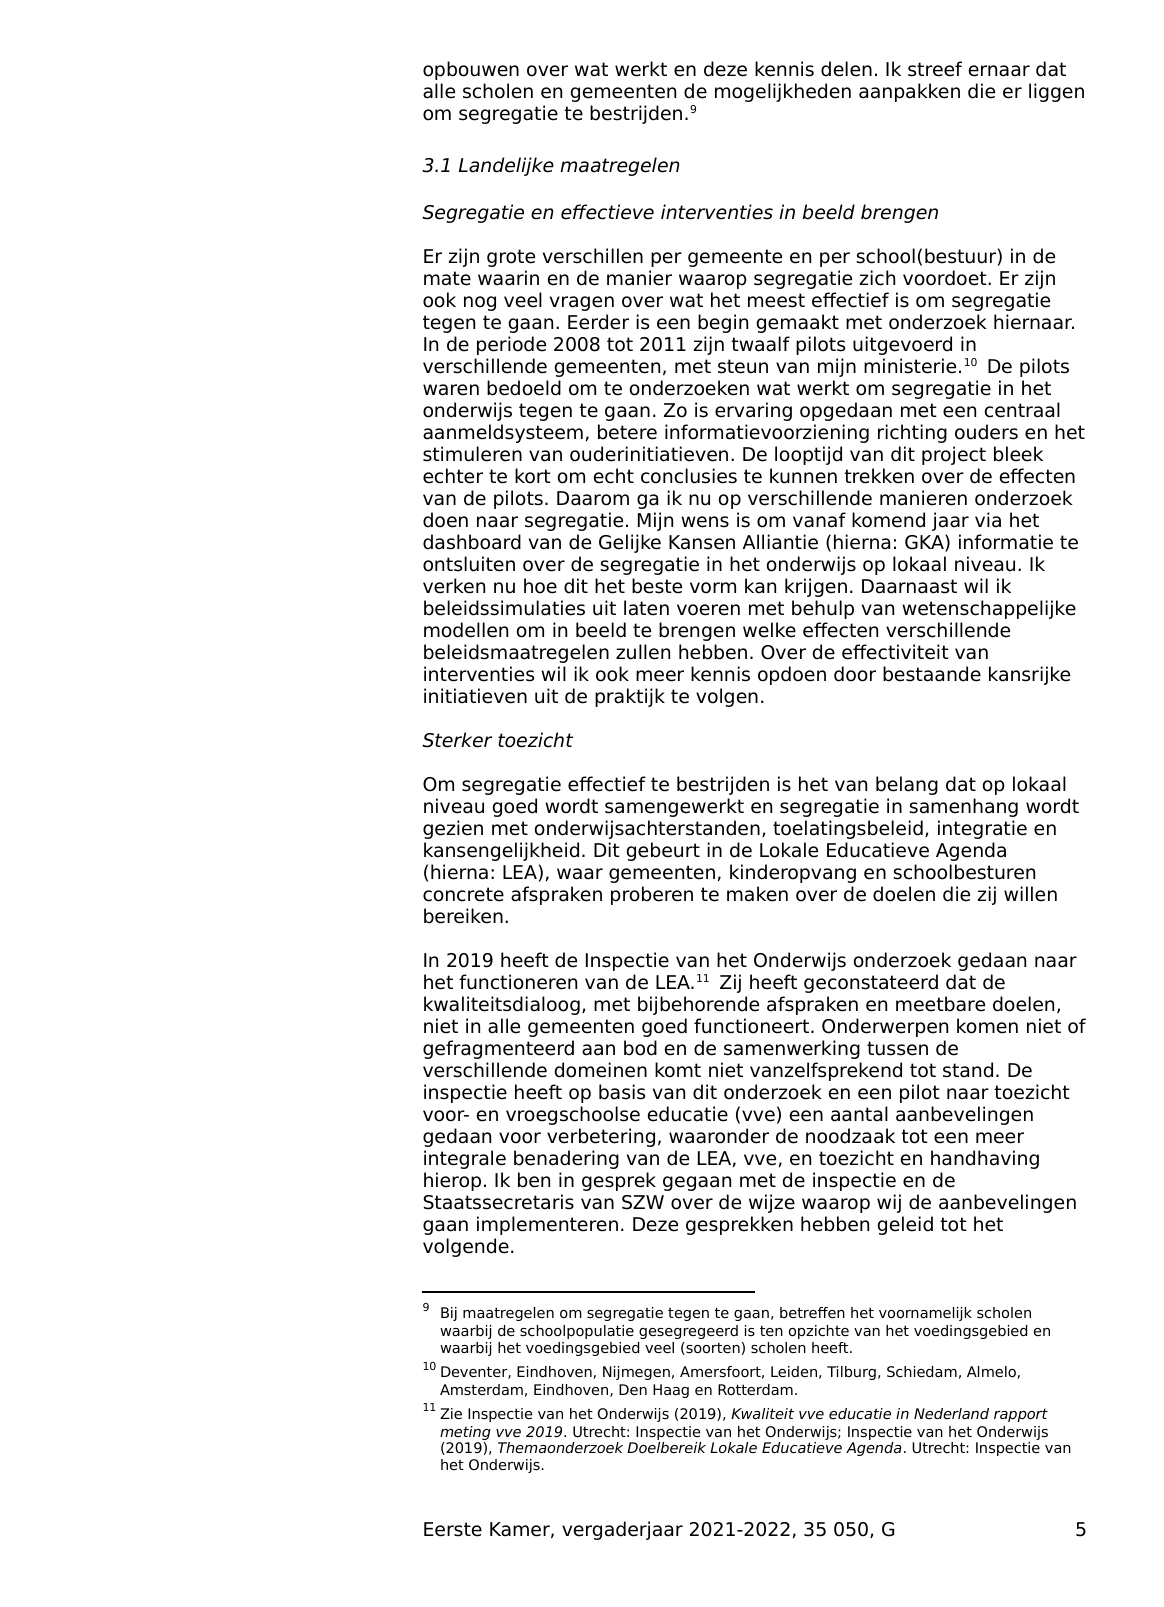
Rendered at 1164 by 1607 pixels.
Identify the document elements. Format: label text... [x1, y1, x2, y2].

subtitle Sterker toezicht [422, 730, 1087, 752]
text opbouwen over wat werkt en deze kennis delen. Ik streef ernaar dat alle scholen en gemeenten de mogelijkheden aanpakken die er liggen om segregatie te bestrijden. [422, 59, 1087, 125]
text Bij maatregelen om segregatie tegen te gaan, betreffen het voornamelijk scholen waarbij de schoolpopulatie gesegregeerd is ten opzichte van het voedingsgebied en waarbij het voedingsgebied veel (soorten) scholen heeft. [422, 1301, 1087, 1357]
text In 2019 heeft de Inspectie van het Onderwijs onderzoek gedaan naar het functioneren van de LEA. Zij heeft geconstateerd dat de kwaliteitsdialoog, met bijbehorende afspraken en meetbare doelen, niet in alle gemeenten goed functioneert. Onderwerpen komen niet of gefragmenteerd aan bod en de samenwerking tussen de verschillende domeinen komt niet vanzelfsprekend tot stand. De inspectie heeft op basis van dit onderzoek en een pilot naar toezicht voor- en vroegschoolse educatie (vve) een aantal aanbevelingen gedaan voor verbetering, waaronder de noodzaak tot een meer integrale benadering van de LEA, vve, en toezicht en handhaving hierop. Ik ben in gesprek gegaan met de inspectie en de Staatssecretaris van SZW over de wijze waarop wij de aanbevelingen gaan implementeren. Deze gesprekken hebben geleid tot het volgende. [422, 950, 1087, 1258]
text Om segregatie effectief te bestrijden is het van belang dat op lokaal niveau goed wordt samengewerkt en segregatie in samenhang wordt gezien met onderwijsachterstanden, toelatingsbeleid, integratie en kansengelijkheid. Dit gebeurt in de Lokale Educatieve Agenda (hierna: LEA), waar gemeenten, kinderopvang en schoolbesturen concrete afspraken proberen te maken over de doelen die zij willen bereiken. [422, 774, 1087, 928]
text Er zijn grote verschillen per gemeente en per school(bestuur) in de mate waarin en de manier waarop segregatie zich voordoet. Er zijn ook nog veel vragen over wat het meest effectief is om segregatie tegen te gaan. Eerder is een begin gemaakt met onderzoek hiernaar. In de periode 2008 tot 2011 zijn twaalf pilots uitgevoerd in verschillende gemeenten, met steun van mijn ministerie. De pilots waren bedoeld om te onderzoeken wat werkt om segregatie in het onderwijs tegen te gaan. Zo is ervaring opgedaan met een centraal aanmeldsysteem, betere informatievoorziening richting ouders en het stimuleren van ouderinitiatieven. De looptijd van dit project bleek echter te kort om echt conclusies te kunnen trekken over de effecten van de pilots. Daarom ga ik nu op verschillende manieren onderzoek doen naar segregatie. Mijn wens is om vanaf komend jaar via het dashboard van de Gelijke Kansen Alliantie (hierna: GKA) informatie te ontsluiten over de segregatie in het onderwijs op lokaal niveau. Ik verken nu hoe dit het beste vorm kan krijgen. Daarnaast wil ik beleidssimulaties uit laten voeren met behulp van wetenschappelijke modellen om in beeld te brengen welke effecten verschillende beleidsmaatregelen zullen hebben. Over de effectiviteit van interventies wil ik ook meer kennis opdoen door bestaande kansrijke initiatieven uit de praktijk te volgen. [422, 246, 1087, 708]
text Deventer, Eindhoven, Nijmegen, Amersfoort, Leiden, Tilburg, Schiedam, Almelo, Amsterdam, Eindhoven, Den Haag en Rotterdam. [422, 1360, 1087, 1399]
text Zie Inspectie van het Onderwijs (2019), Kwaliteit vve educatie in Nederland rapport meting vve 2019. Utrecht: Inspectie van het Onderwijs; Inspectie van het Onderwijs (2019), Themaonderzoek Doelbereik Lokale Educatieve Agenda. Utrecht: Inspectie van het Onderwijs. [422, 1402, 1087, 1474]
subtitle Segregatie en effectieve interventies in beeld brengen [422, 202, 1087, 224]
subtitle 3.1 Landelijke maatregelen [422, 155, 1087, 177]
